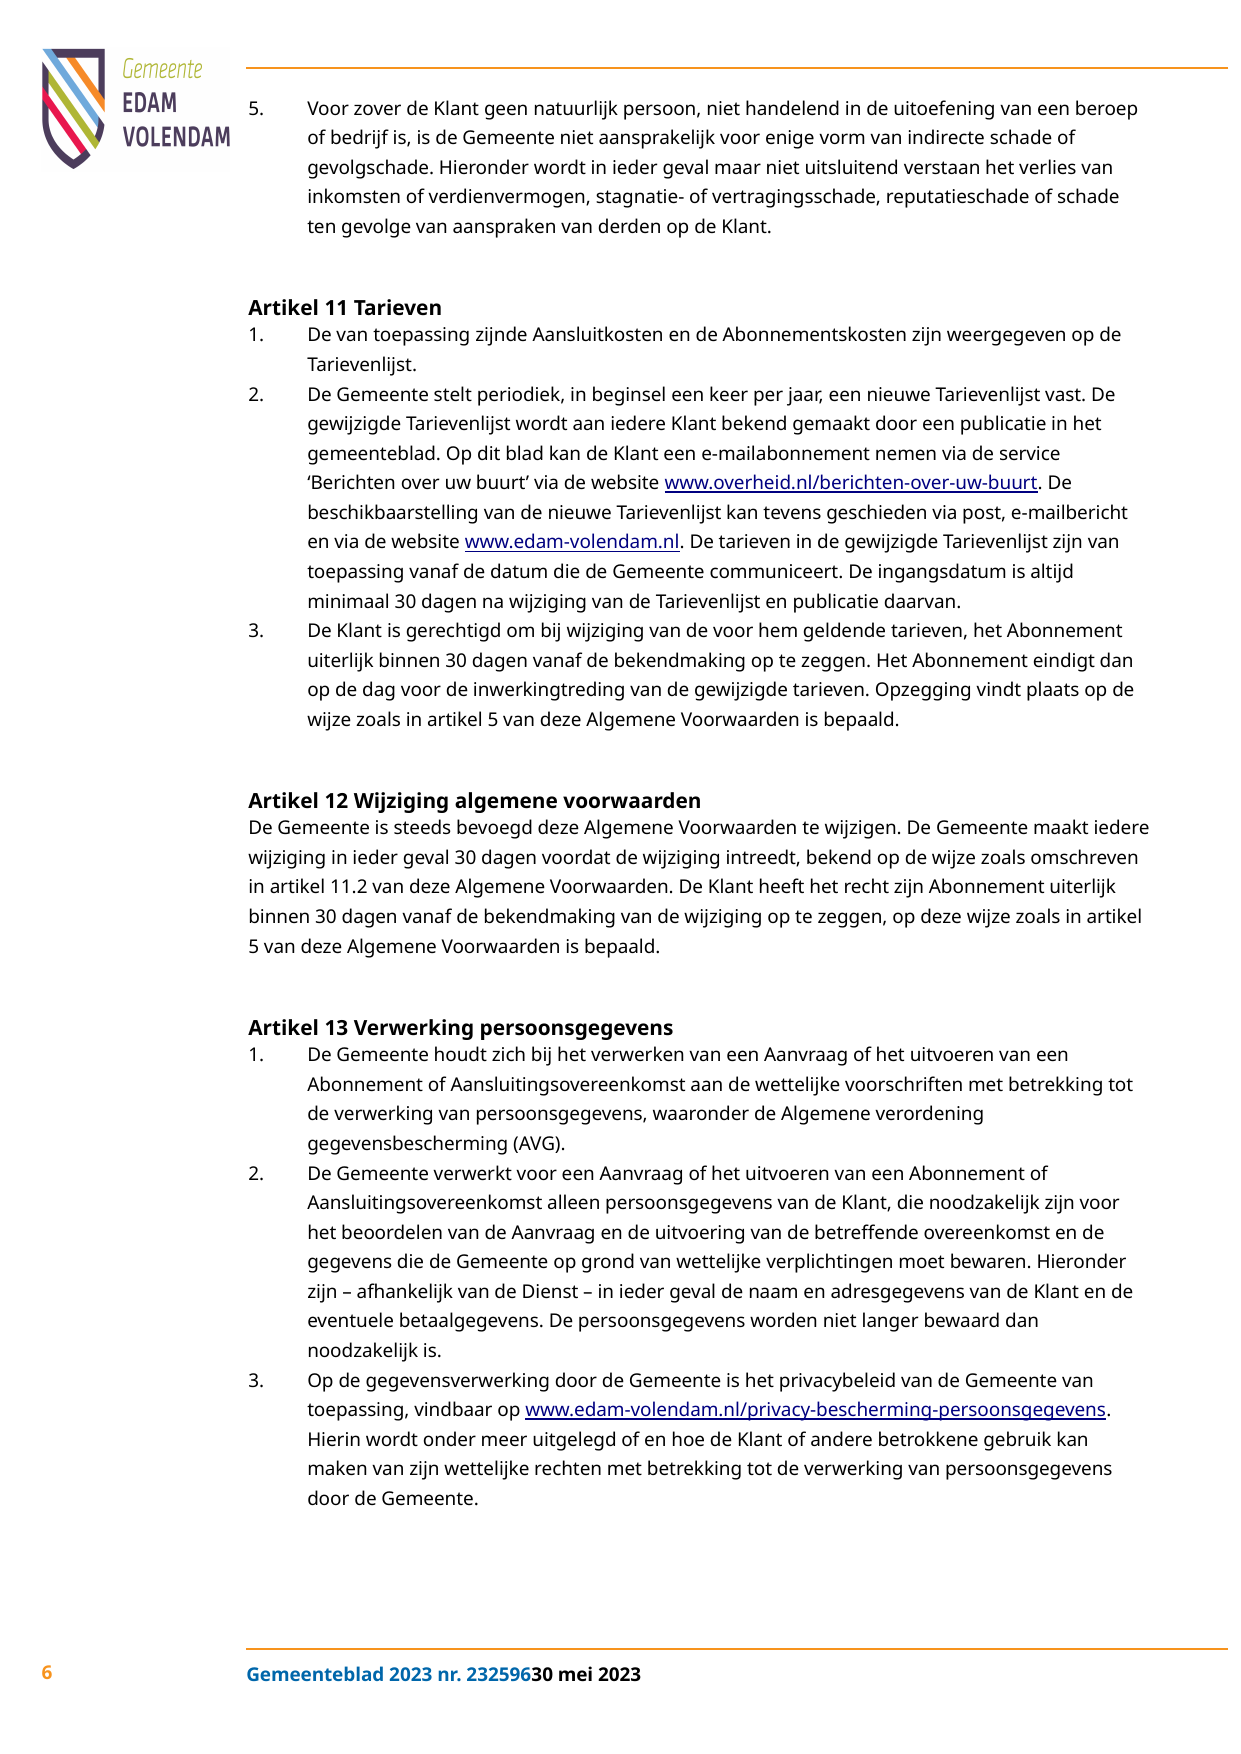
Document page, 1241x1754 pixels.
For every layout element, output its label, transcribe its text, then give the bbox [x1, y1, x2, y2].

list Voor zover de Klant geen natuurlijk persoon, niet handelend in de uitoefening van een beroep of bedrijf is, is de Gemeente niet aansprakelijk voor enige vorm van indirecte schade of gevolgschade. Hieronder wordt in ieder geval maar niet uitsluitend verstaan het verlies van inkomsten of verdienvermogen, stagnatie- of vertragingsschade, reputatieschade of schade ten gevolge van aanspraken van derden op de Klant. [248, 95, 1152, 239]
list De Klant is gerechtigd om bij wijziging van de voor hem geldende tarieven, het Abonnement uiterlijk binnen 30 dagen vanaf de bekendmaking op te zeggen. Het Abonnement eindigt dan op de dag voor de inwerkingtreding van de gewijzigde tarieven. Opzegging vindt plaats op de wijze zoals in artikel 5 van deze Algemene Voorwaarden is bepaald. [248, 617, 1152, 732]
picture [41, 47, 231, 172]
text Artikel 11 Tarieven [248, 293, 1152, 322]
text De Gemeente is steeds bevoegd deze Algemene Voorwaarden te wijzigen. De Gemeente maakt iedere wijziging in ieder geval 30 dagen voordat de wijziging intreedt, bekend op de wijze zoals omschreven in artikel 11.2 van deze Algemene Voorwaarden. De Klant heeft het recht zijn Abonnement uiterlijk binnen 30 dagen vanaf de bekendmaking van de wijziging op te zeggen, op deze wijze zoals in artikel 5 van deze Algemene Voorwaarden is bepaald. [248, 814, 1152, 959]
list De Gemeente houdt zich bij het verwerken van een Aanvraag of het uitvoeren van een Abonnement of Aansluitingsovereenkomst aan de wettelijke voorschriften met betrekking tot de verwerking van persoonsgegevens, waaronder de Algemene verordening gegevensbescherming (AVG). [248, 1041, 1152, 1156]
list De Gemeente verwerkt voor een Aanvraag of het uitvoeren van een Abonnement of Aansluitingsovereenkomst alleen persoonsgegevens van de Klant, die noodzakelijk zijn voor het beoordelen van de Aanvraag en de uitvoering van de betreffende overeenkomst en de gegevens die de Gemeente op grond van wettelijke verplichtingen moet bewaren. Hieronder zijn – afhankelijk van de Dienst – in ieder geval de naam en adresgegevens van de Klant en de eventuele betaalgegevens. De persoonsgegevens worden niet langer bewaard dan noodzakelijk is. [248, 1160, 1152, 1363]
list De Gemeente stelt periodiek, in beginsel een keer per jaar, een nieuwe Tarievenlijst vast. De gewijzigde Tarievenlijst wordt aan iedere Klant bekend gemaakt door een publicatie in het gemeenteblad. Op dit blad kan de Klant een e-mailabonnement nemen via de service ‘Berichten over uw buurt’ via de website www.overheid.nl/berichten-over-uw-buurt. De beschikbaarstelling van de nieuwe Tarievenlijst kan tevens geschieden via post, e-mailbericht en via de website www.edam-volendam.nl. De tarieven in de gewijzigde Tarievenlijst zijn van toepassing vanaf de datum die de Gemeente communiceert. De ingangsdatum is altijd minimaal 30 dagen na wijziging van de Tarievenlijst en publicatie daarvan. [248, 381, 1152, 613]
list Op de gegevensverwerking door de Gemeente is het privacybeleid van de Gemeente van toepassing, vindbaar op www.edam-volendam.nl/privacy-bescherming-persoonsgegevens. Hierin wordt onder meer uitgelegd of en hoe de Klant of andere betrokkene gebruik kan maken van zijn wettelijke rechten met betrekking tot de verwerking van persoonsgegevens door de Gemeente. [248, 1367, 1152, 1511]
text Artikel 12 Wijziging algemene voorwaarden [248, 786, 1152, 814]
text Artikel 13 Verwerking persoonsgegevens [248, 1013, 1152, 1041]
list De van toepassing zijnde Aansluitkosten en de Abonnementskosten zijn weergegeven op de Tarievenlijst. [248, 322, 1152, 377]
